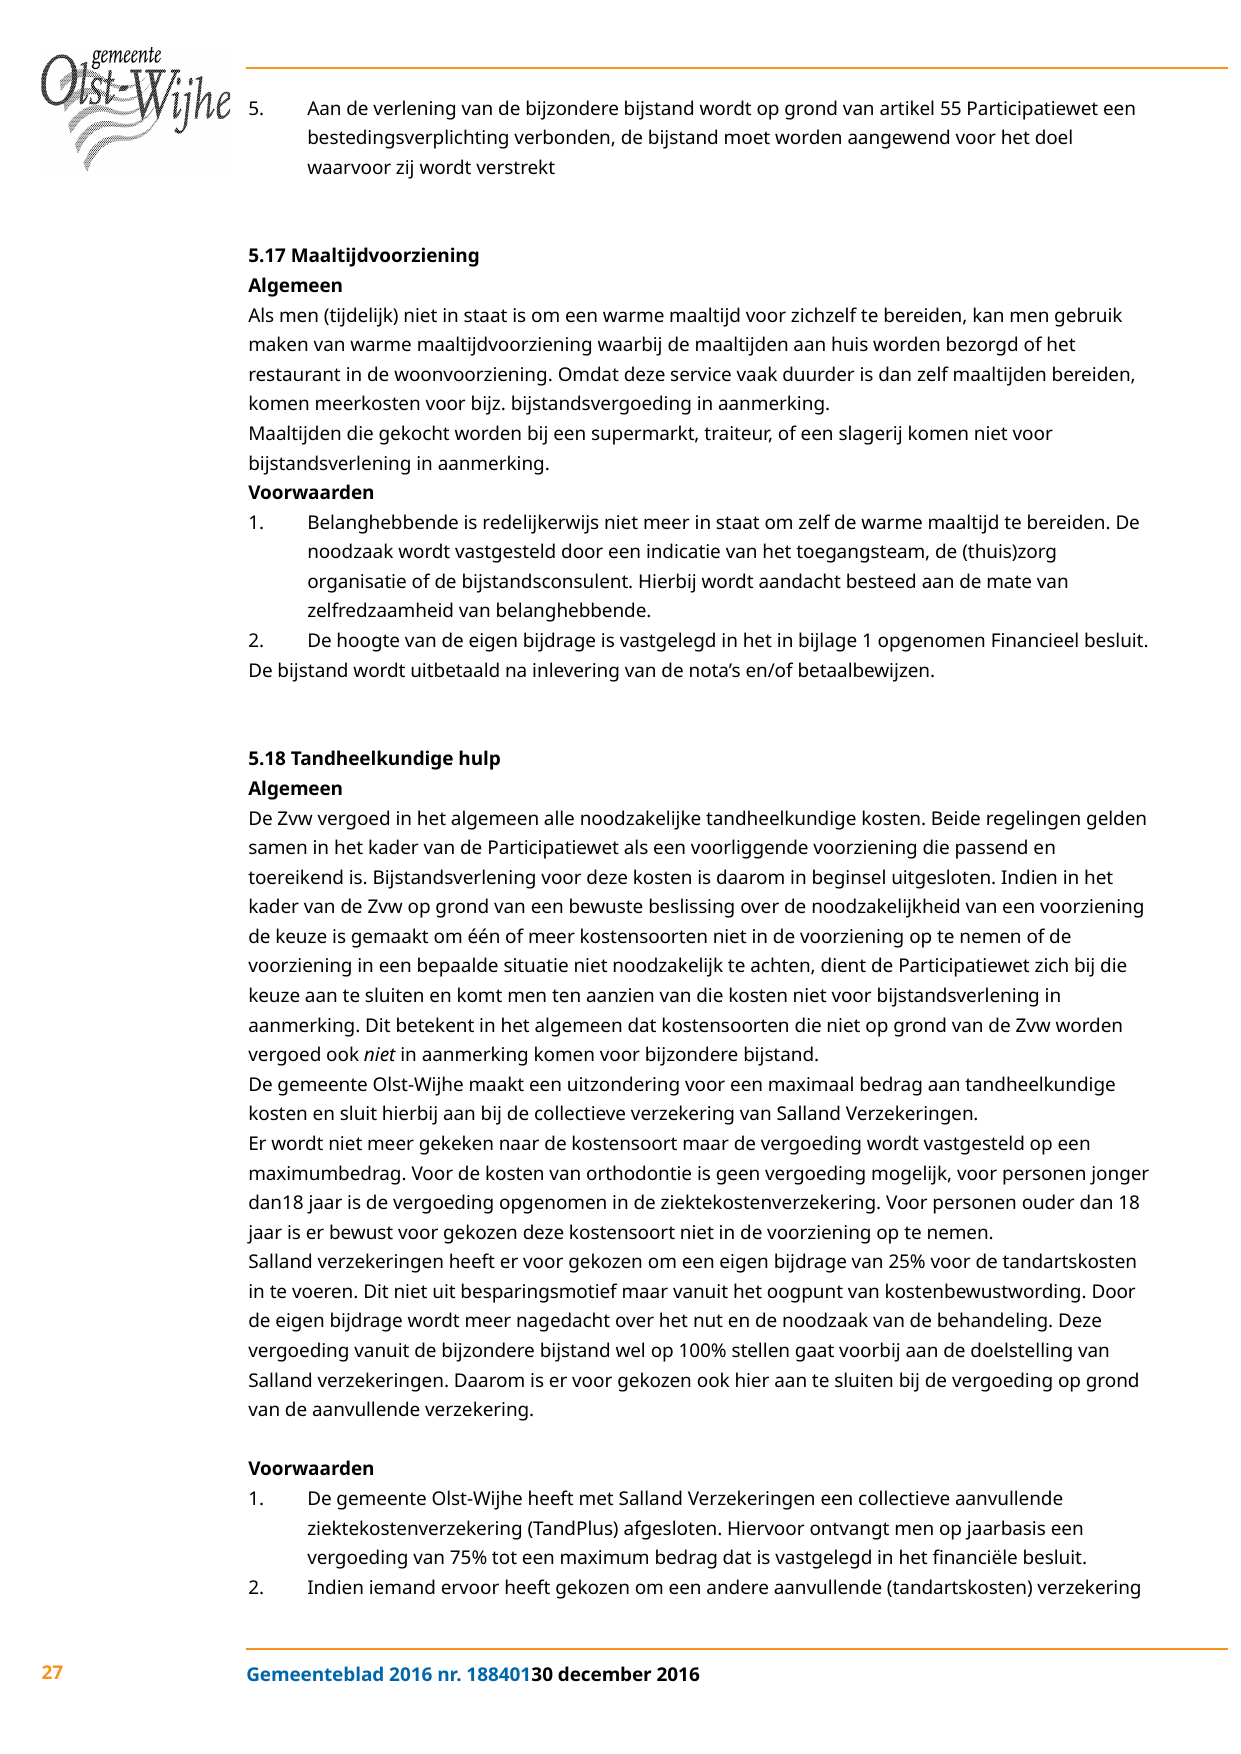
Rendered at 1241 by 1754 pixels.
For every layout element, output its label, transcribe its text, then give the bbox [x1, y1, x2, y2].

picture [41, 47, 231, 172]
text De Zvw vergoed in het algemeen alle noodzakelijke tandheelkundige kosten. Beide regelingen gelden samen in het kader van de Participatiewet als een voorliggende voorziening die passend en toereikend is. Bijstandsverlening voor deze kosten is daarom in beginsel uitgesloten. Indien in het kader van de Zvw op grond van een bewuste beslissing over de noodzakelijkheid van een voorziening de keuze is gemaakt om één of meer kostensoorten niet in de voorziening op te nemen of de voorziening in een bepaalde situatie niet noodzakelijk te achten, dient de Participatiewet zich bij die keuze aan te sluiten en komt men ten aanzien van die kosten niet voor bijstandsverlening in aanmerking. Dit betekent in het algemeen dat kostensoorten die niet op grond van de Zvw worden vergoed ook niet in aanmerking komen voor bijzondere bijstand. [248, 805, 1152, 1067]
list Belanghebbende is redelijkerwijs niet meer in staat om zelf de warme maaltijd te bereiden. De noodzaak wordt vastgesteld door een indicatie van het toegangsteam, de (thuis)zorg organisatie of de bijstandsconsulent. Hierbij wordt aandacht besteed aan de mate van zelfredzaamheid van belanghebbende. [248, 509, 1152, 623]
list De hoogte van de eigen bijdrage is vastgelegd in het in bijlage 1 opgenomen Financieel besluit. [248, 627, 1152, 653]
text Voorwaarden [248, 479, 1152, 505]
list De gemeente Olst-Wijhe heeft met Salland Verzekeringen een collectieve aanvullende ziektekostenverzekering (TandPlus) afgesloten. Hiervoor ontvangt men op jaarbasis een vergoeding van 75% tot een maximum bedrag dat is vastgelegd in het financiële besluit. [248, 1485, 1152, 1570]
text Maaltijden die gekocht worden bij een supermarkt, traiteur, of een slagerij komen niet voor bijstandsverlening in aanmerking. [248, 420, 1152, 476]
text Algemeen [248, 272, 1152, 298]
list Indien iemand ervoor heeft gekozen om een andere aanvullende (tandartskosten) verzekering [248, 1574, 1152, 1600]
list Aan de verlening van de bijzondere bijstand wordt op grond van artikel 55 Participatiewet een bestedingsverplichting verbonden, de bijstand moet worden aangewend voor het doel waarvoor zij wordt verstrekt [248, 95, 1152, 180]
text Er wordt niet meer gekeken naar de kostensoort maar de vergoeding wordt vastgesteld op een maximumbedrag. Voor de kosten van orthodontie is geen vergoeding mogelijk, voor personen jonger dan18 jaar is de vergoeding opgenomen in de ziektekostenverzekering. Voor personen ouder dan 18 jaar is er bewust voor gekozen deze kostensoort niet in de voorziening op te nemen. [248, 1130, 1152, 1245]
text Salland verzekeringen heeft er voor gekozen om een eigen bijdrage van 25% voor de tandartskosten in te voeren. Dit niet uit besparingsmotief maar vanuit het oogpunt van kostenbewustwording. Door de eigen bijdrage wordt meer nagedacht over het nut en de noodzaak van de behandeling. Deze vergoeding vanuit de bijzondere bijstand wel op 100% stellen gaat voorbij aan de doelstelling van Salland verzekeringen. Daarom is er voor gekozen ook hier aan te sluiten bij de vergoeding op grond van de aanvullende verzekering. [248, 1248, 1152, 1422]
text De gemeente Olst-Wijhe maakt een uitzondering voor een maximaal bedrag aan tandheelkundige kosten en sluit hierbij aan bij de collectieve verzekering van Salland Verzekeringen. [248, 1071, 1152, 1126]
text De bijstand wordt uitbetaald na inlevering van de nota’s en/of betaalbewijzen. [248, 657, 1152, 683]
text Voorwaarden [248, 1456, 1152, 1481]
text Als men (tijdelijk) niet in staat is om een warme maaltijd voor zichzelf te bereiden, kan men gebruik maken van warme maaltijdvoorziening waarbij de maaltijden aan huis worden bezorgd of het restaurant in de woonvoorziening. Omdat deze service vaak duurder is dan zelf maaltijden bereiden, komen meerkosten voor bijz. bijstandsvergoeding in aanmerking. [248, 302, 1152, 416]
text 5.17 Maaltijdvoorziening [248, 243, 1152, 268]
text 5.18 Tandheelkundige hulp [248, 746, 1152, 771]
text Algemeen [248, 775, 1152, 801]
